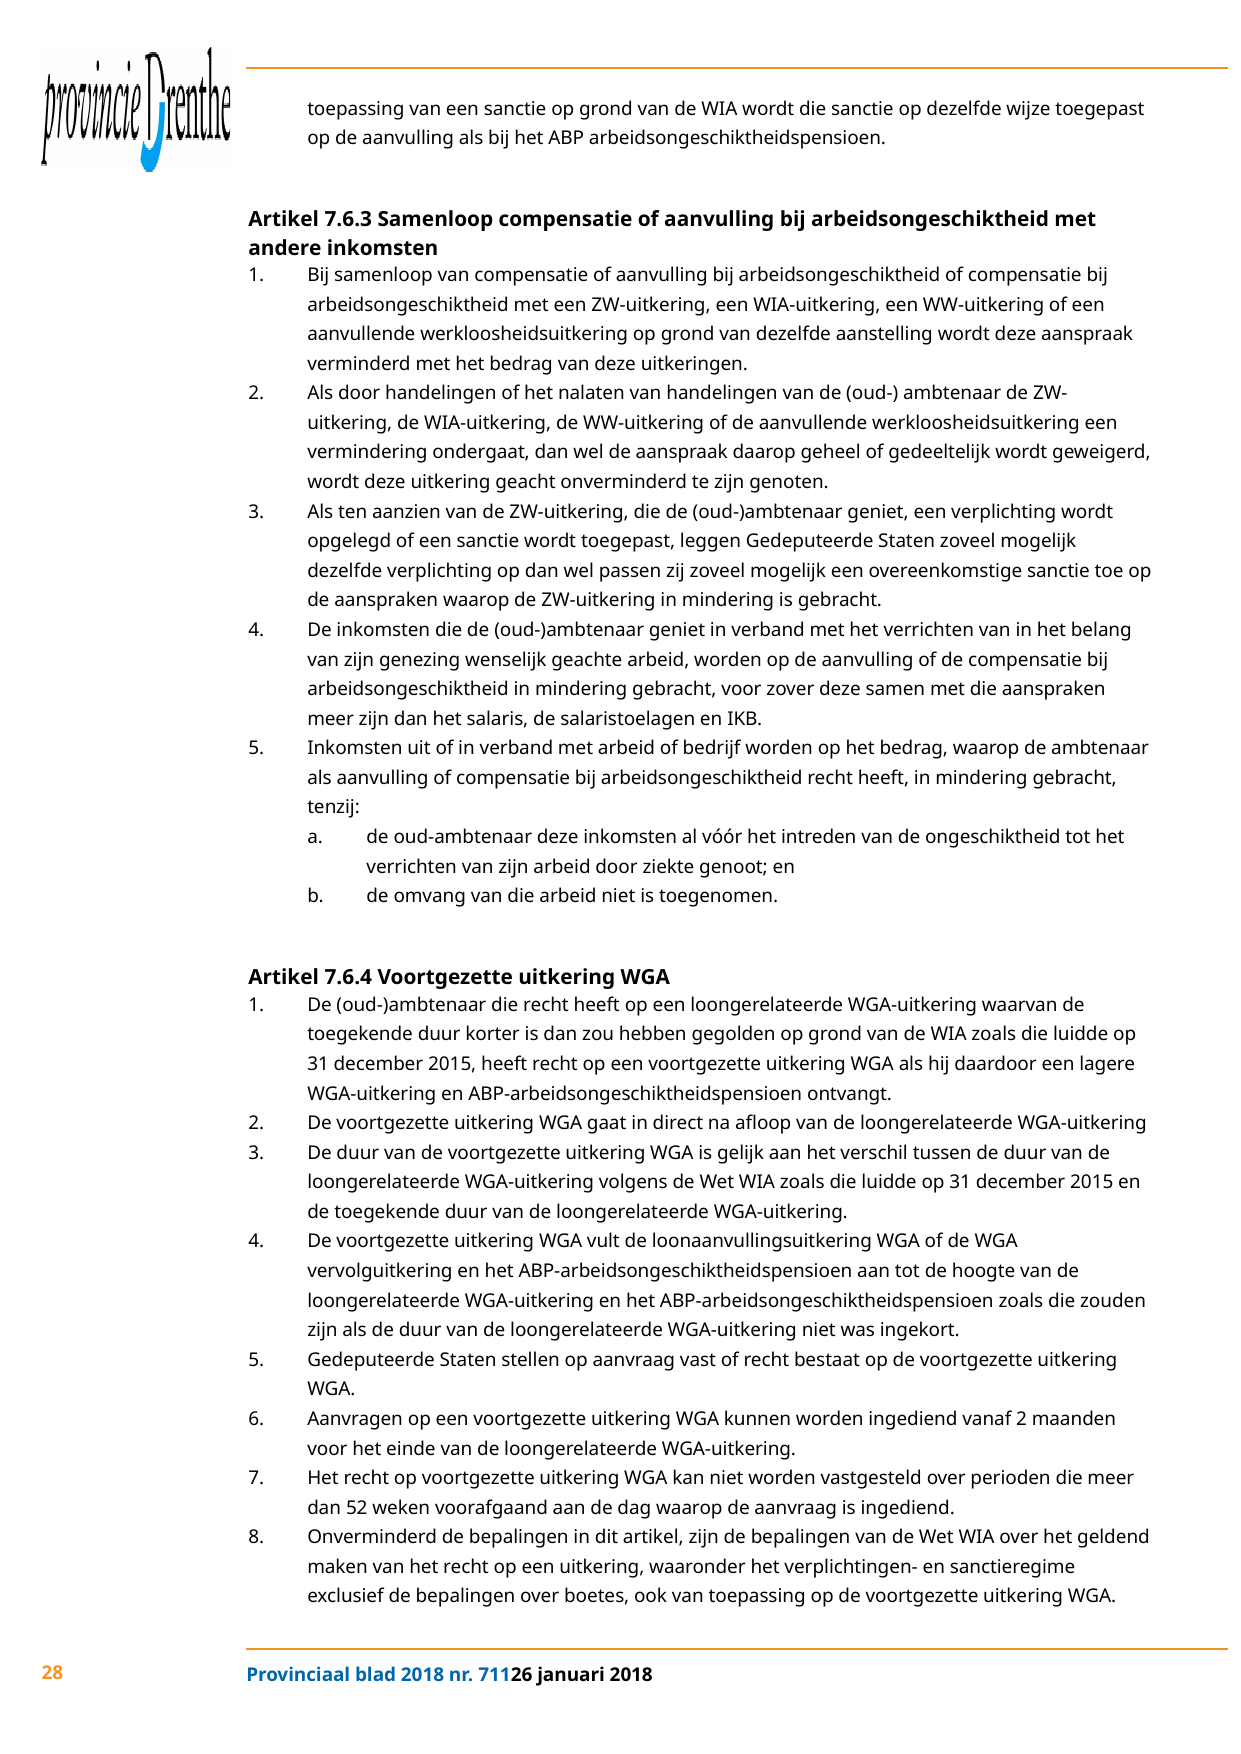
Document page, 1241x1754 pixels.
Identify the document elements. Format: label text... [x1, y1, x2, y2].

picture [41, 47, 231, 172]
text Artikel 7.6.3 Samenloop compensatie of aanvulling bij arbeidsongeschiktheid met andere inkomsten [248, 204, 1152, 261]
list Het recht op voortgezette uitkering WGA kan niet worden vastgesteld over perioden die meer dan 52 weken voorafgaand aan de dag waarop de aanvraag is ingediend. [248, 1464, 1152, 1519]
list de oud-ambtenaar deze inkomsten al vóór het intreden van de ongeschiktheid tot het verrichten van zijn arbeid door ziekte genoot; en [307, 823, 1152, 879]
list Aanvragen op een voortgezette uitkering WGA kunnen worden ingediend vanaf 2 maanden voor het einde van de loongerelateerde WGA-uitkering. [248, 1405, 1152, 1460]
list Als door handelingen of het nalaten van handelingen van de (oud-) ambtenaar de ZW-uitkering, de WIA-uitkering, de WW-uitkering of de aanvullende werkloosheidsuitkering een vermindering ondergaat, dan wel de aanspraak daarop geheel of gedeeltelijk wordt geweigerd, wordt deze uitkering geacht onverminderd te zijn genoten. [248, 379, 1152, 494]
list Inkomsten uit of in verband met arbeid of bedrijf worden op het bedrag, waarop de ambtenaar als aanvulling of compensatie bij arbeidsongeschiktheid recht heeft, in mindering gebracht, tenzij: [248, 734, 1152, 819]
text Artikel 7.6.4 Voortgezette uitkering WGA [248, 962, 1152, 991]
list De voortgezette uitkering WGA gaat in direct na afloop van de loongerelateerde WGA-uitkering [248, 1109, 1152, 1135]
list De duur van de voortgezette uitkering WGA is gelijk aan het verschil tussen de duur van de loongerelateerde WGA-uitkering volgens de Wet WIA zoals die luidde op 31 december 2015 en de toegekende duur van de loongerelateerde WGA-uitkering. [248, 1139, 1152, 1224]
list de omvang van die arbeid niet is toegenomen. [307, 882, 1152, 908]
list De inkomsten die de (oud-)ambtenaar geniet in verband met het verrichten van in het belang van zijn genezing wenselijk geachte arbeid, worden op de aanvulling of de compensatie bij arbeidsongeschiktheid in mindering gebracht, voor zover deze samen met die aanspraken meer zijn dan het salaris, de salaristoelagen en IKB. [248, 616, 1152, 731]
list toepassing van een sanctie op grond van de WIA wordt die sanctie op dezelfde wijze toegepast op de aanvulling als bij het ABP arbeidsongeschiktheidspensioen. [248, 95, 1152, 150]
list Als ten aanzien van de ZW-uitkering, die de (oud-)ambtenaar geniet, een verplichting wordt opgelegd of een sanctie wordt toegepast, leggen Gedeputeerde Staten zoveel mogelijk dezelfde verplichting op dan wel passen zij zoveel mogelijk een overeenkomstige sanctie toe op de aanspraken waarop de ZW-uitkering in mindering is gebracht. [248, 498, 1152, 612]
list De voortgezette uitkering WGA vult de loonaanvullingsuitkering WGA of de WGA vervolguitkering en het ABP-arbeidsongeschiktheidspensioen aan tot de hoogte van de loongerelateerde WGA-uitkering en het ABP-arbeidsongeschiktheidspensioen zoals die zouden zijn als de duur van de loongerelateerde WGA-uitkering niet was ingekort. [248, 1228, 1152, 1342]
list Bij samenloop van compensatie of aanvulling bij arbeidsongeschiktheid of compensatie bij arbeidsongeschiktheid met een ZW-uitkering, een WIA-uitkering, een WW-uitkering of een aanvullende werkloosheidsuitkering op grond van dezelfde aanstelling wordt deze aanspraak verminderd met het bedrag van deze uitkeringen. [248, 261, 1152, 376]
list De (oud-)ambtenaar die recht heeft op een loongerelateerde WGA-uitkering waarvan de toegekende duur korter is dan zou hebben gegolden op grond van de WIA zoals die luidde op 31 december 2015, heeft recht op een voortgezette uitkering WGA als hij daardoor een lagere WGA-uitkering en ABP-arbeidsongeschiktheidspensioen ontvangt. [248, 991, 1152, 1105]
list Gedeputeerde Staten stellen op aanvraag vast of recht bestaat op de voortgezette uitkering WGA. [248, 1346, 1152, 1401]
list Onverminderd de bepalingen in dit artikel, zijn de bepalingen van de Wet WIA over het geldend maken van het recht op een uitkering, waaronder het verplichtingen- en sanctieregime exclusief de bepalingen over boetes, ook van toepassing op de voortgezette uitkering WGA. [248, 1523, 1152, 1608]
